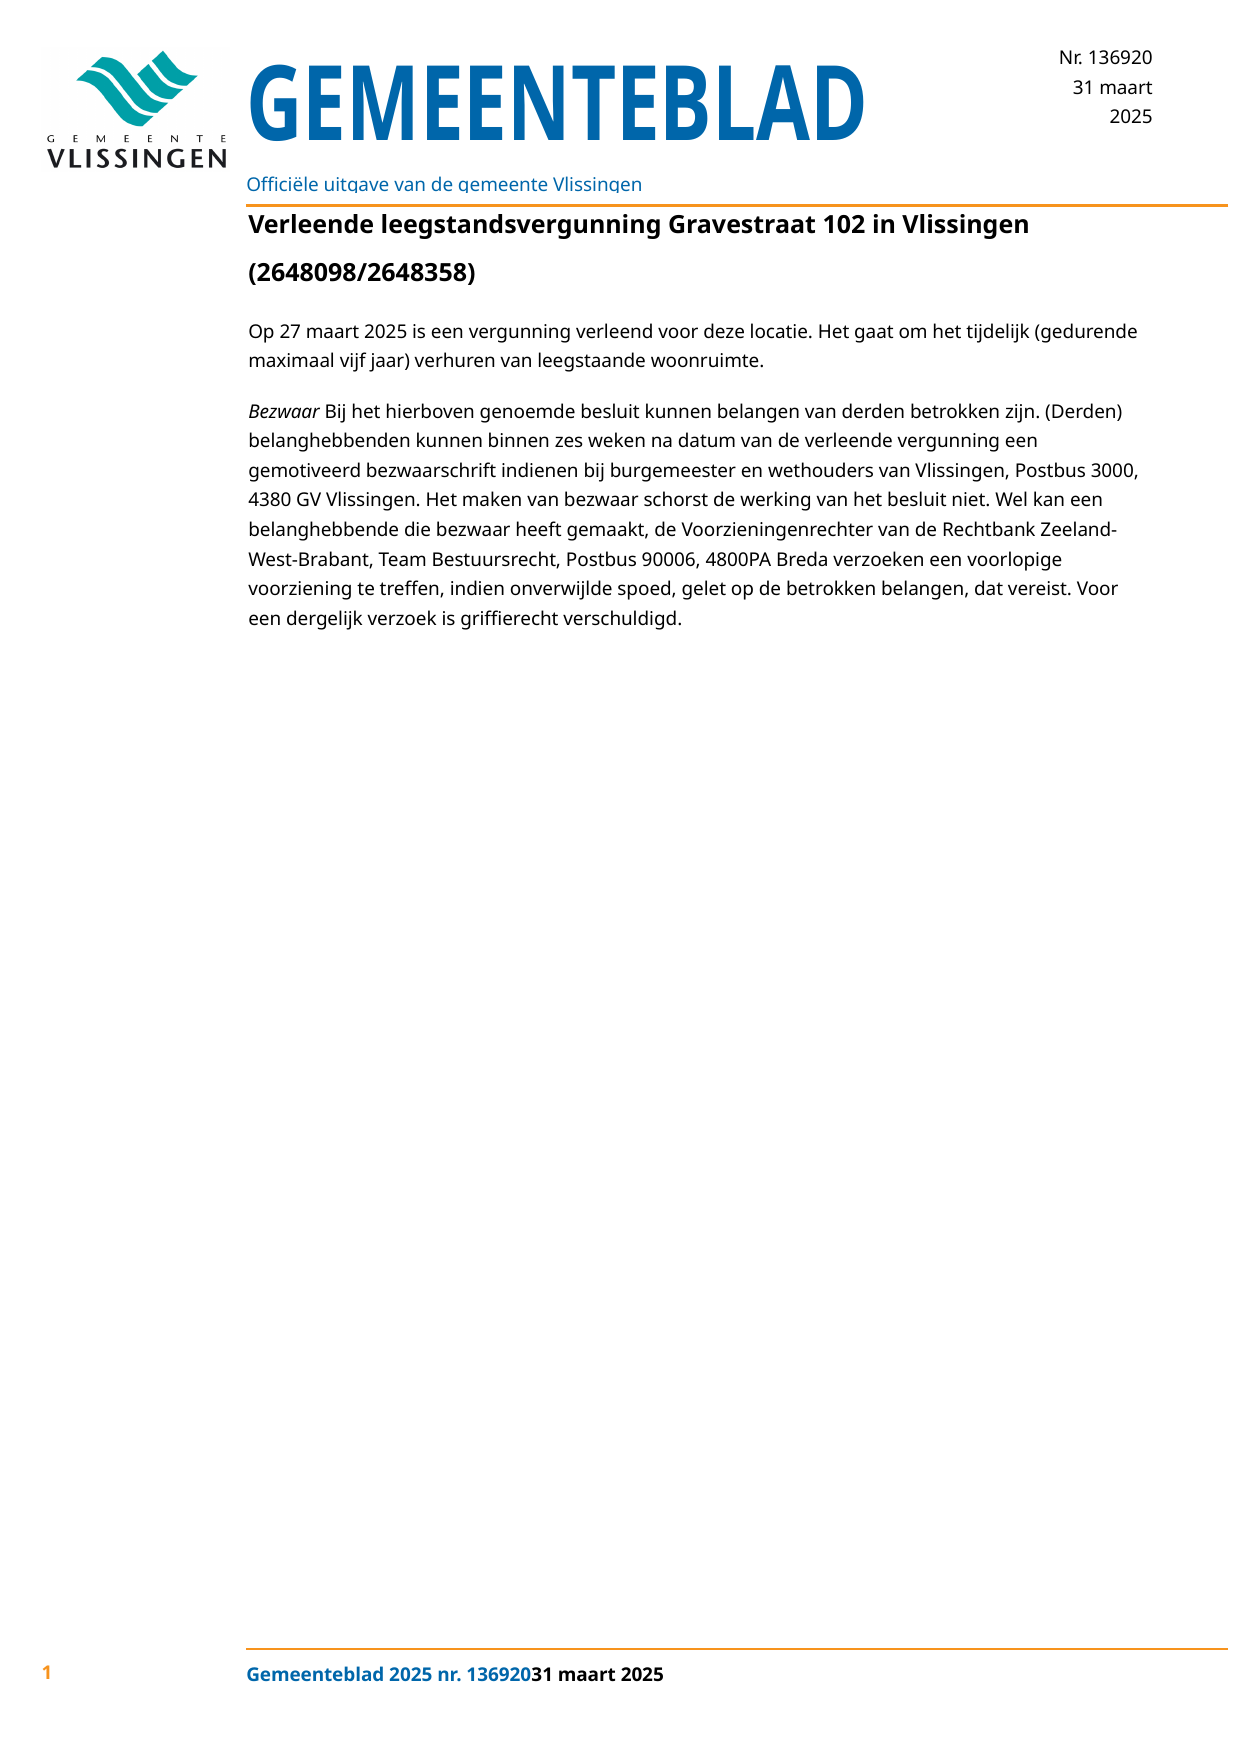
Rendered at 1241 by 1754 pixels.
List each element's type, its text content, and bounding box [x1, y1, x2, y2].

text Bezwaar Bij het hierboven genoemde besluit kunnen belangen van derden betrokken zijn. (Derden) belanghebbenden kunnen binnen zes weken na datum van de verleende vergunning een gemotiveerd bezwaarschrift indienen bij burgemeester en wethouders van Vlissingen, Postbus 3000, 4380 GV Vlissingen. Het maken van bezwaar schorst de werking van het besluit niet. Wel kan een belanghebbende die bezwaar heeft gemaakt, de Voorzieningenrechter van de Rechtbank Zeeland-West-Brabant, Team Bestuursrecht, Postbus 90006, 4800PA Breda verzoeken een voorlopige voorziening te treffen, indien onverwijlde spoed, gelet op de betrokken belangen, dat vereist. Voor een dergelijk verzoek is griffierecht verschuldigd. [248, 398, 1152, 631]
text Verleende leegstandsvergunning Gravestraat 102 in Vlissingen (2648098/2648358) [248, 207, 1152, 288]
picture [41, 47, 231, 172]
text Op 27 maart 2025 is een vergunning verleend voor deze locatie. Het gaat om het tijdelijk (gedurende maximaal vijf jaar) verhuren van leegstaande woonruimte. [248, 318, 1152, 373]
